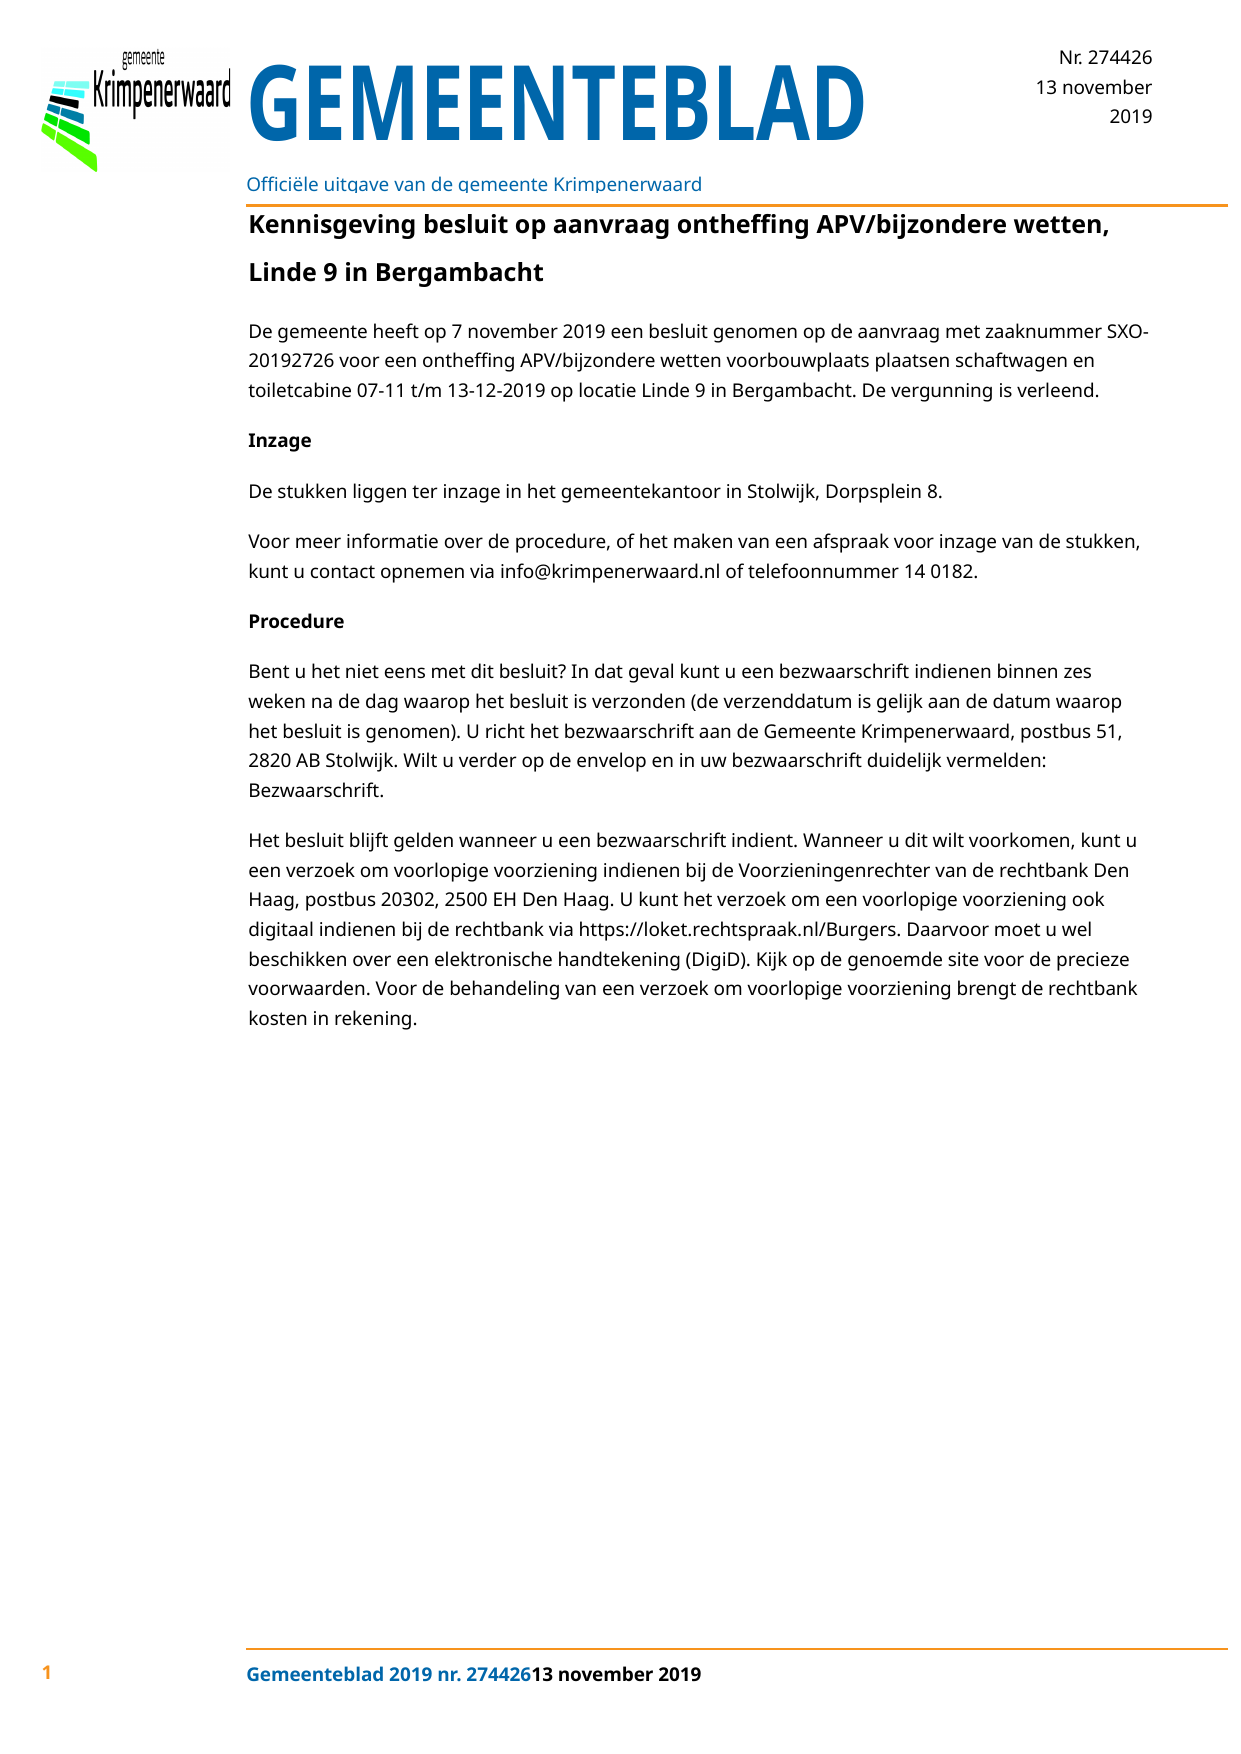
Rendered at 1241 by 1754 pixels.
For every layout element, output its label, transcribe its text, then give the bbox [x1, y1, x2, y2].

text Voor meer informatie over de procedure, of het maken van een afspraak voor inzage van de stukken, kunt u contact opnemen via info@krimpenerwaard.nl of telefoonnummer 14 0182. [248, 528, 1152, 584]
text Bent u het niet eens met dit besluit? In dat geval kunt u een bezwaarschrift indienen binnen zes weken na de dag waarop het besluit is verzonden (de verzenddatum is gelijk aan de datum waarop het besluit is genomen). U richt het bezwaarschrift aan de Gemeente Krimpenerwaard, postbus 51, 2820 AB Stolwijk. Wilt u verder op de envelop en in uw bezwaarschrift duidelijk vermelden: Bezwaarschrift. [248, 659, 1152, 803]
text Kennisgeving besluit op aanvraag ontheffing APV/bijzondere wetten, Linde 9 in Bergambacht [248, 207, 1152, 288]
text Inzage [248, 427, 1152, 453]
text De gemeente heeft op 7 november 2019 een besluit genomen op de aanvraag met zaaknummer SXO-20192726 voor een ontheffing APV/bijzondere wetten voorbouwplaats plaatsen schaftwagen en toiletcabine 07-11 t/m 13-12-2019 op locatie Linde 9 in Bergambacht. De vergunning is verleend. [248, 318, 1152, 403]
text Procedure [248, 608, 1152, 634]
picture [41, 47, 231, 172]
text De stukken liggen ter inzage in het gemeentekantoor in Stolwijk, Dorpsplein 8. [248, 478, 1152, 504]
text Het besluit blijft gelden wanneer u een bezwaarschrift indient. Wanneer u dit wilt voorkomen, kunt u een verzoek om voorlopige voorziening indienen bij de Voorzieningenrechter van de rechtbank Den Haag, postbus 20302, 2500 EH Den Haag. U kunt het verzoek om een voorlopige voorziening ook digitaal indienen bij de rechtbank via https://loket.rechtspraak.nl/Burgers. Daarvoor moet u wel beschikken over een elektronische handtekening (DigiD). Kijk op de genoemde site voor de precieze voorwaarden. Voor de behandeling van een verzoek om voorlopige voorziening brengt de rechtbank kosten in rekening. [248, 827, 1152, 1031]
